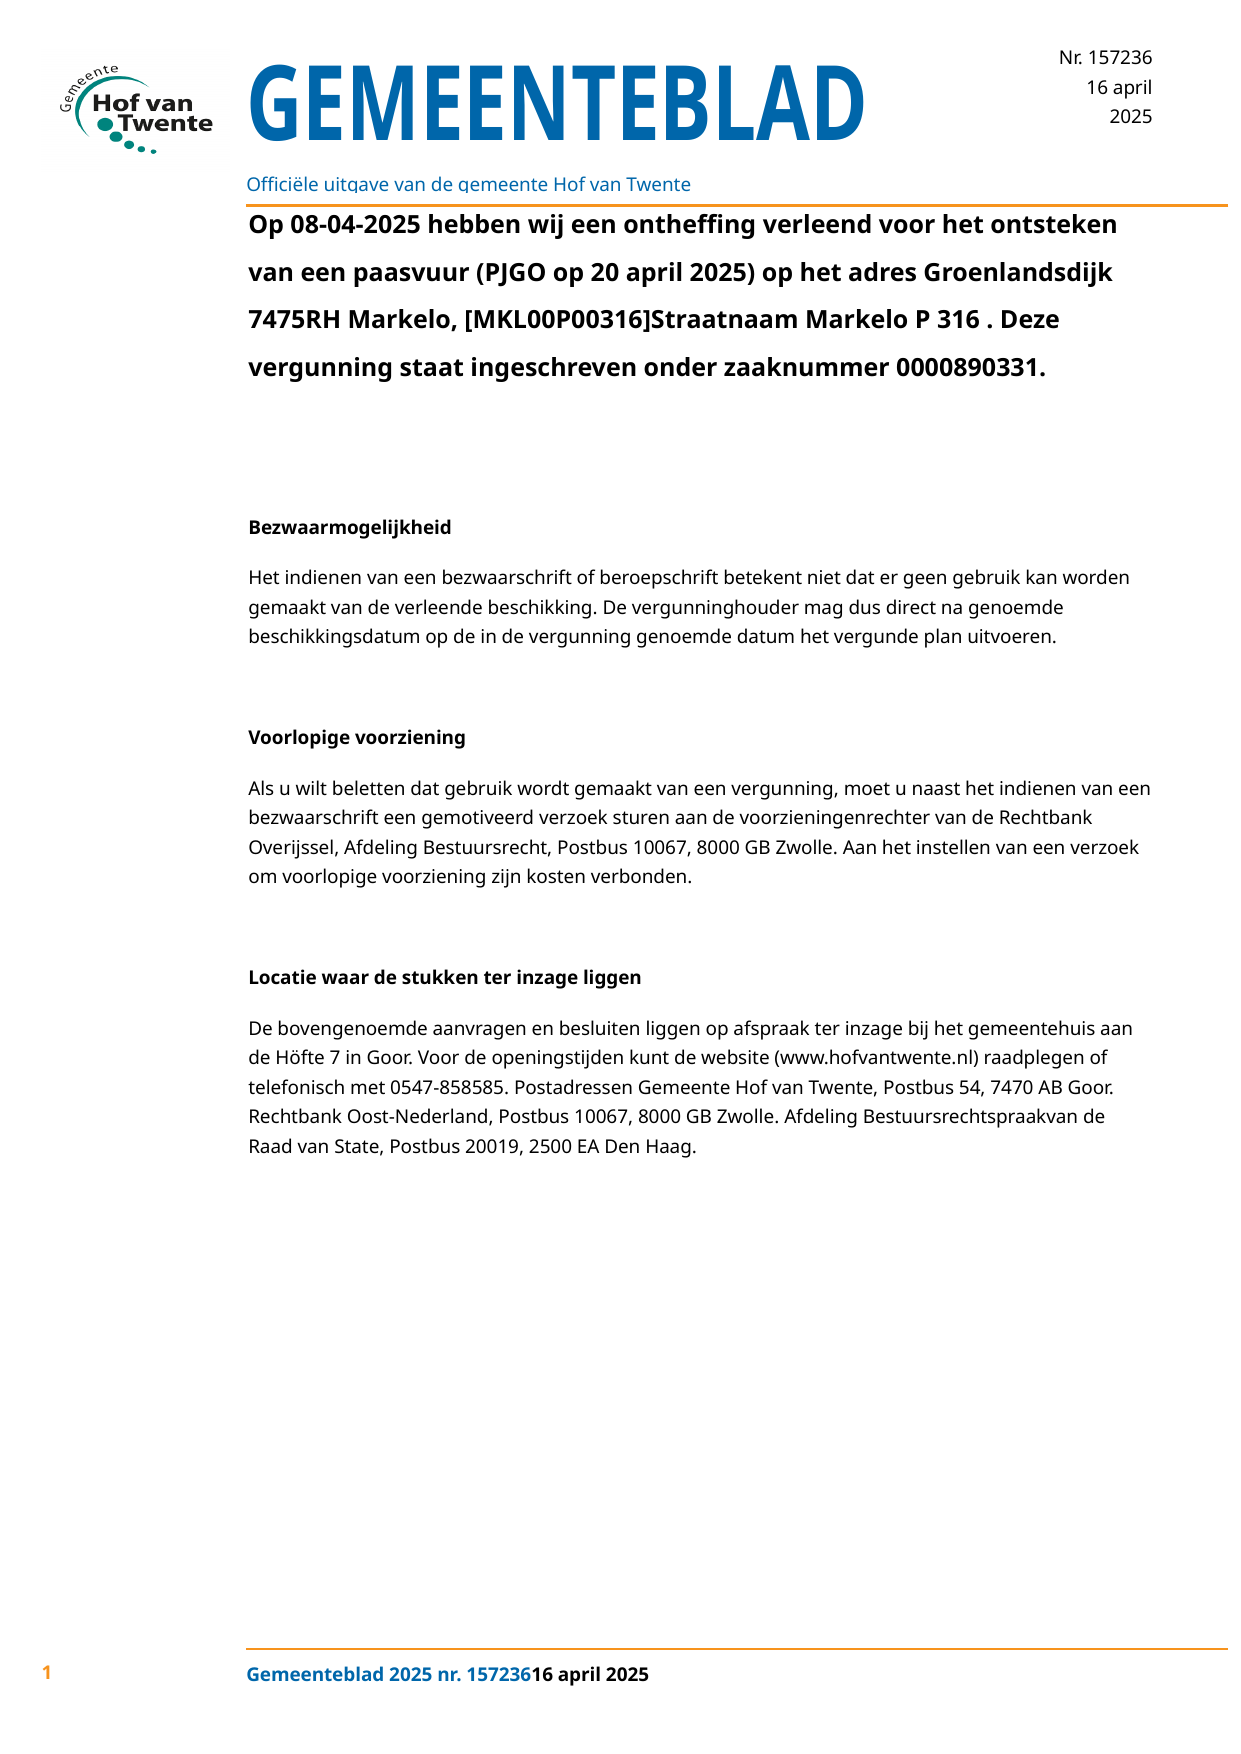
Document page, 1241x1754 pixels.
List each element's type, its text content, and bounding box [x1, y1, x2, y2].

text De bovengenoemde aanvragen en besluiten liggen op afspraak ter inzage bij het gemeentehuis aan de Höfte 7 in Goor. Voor de openingstijden kunt de website (www.hofvantwente.nl) raadplegen of telefonisch met 0547-858585. Postadressen Gemeente Hof van Twente, Postbus 54, 7470 AB Goor. Rechtbank Oost-Nederland, Postbus 10067, 8000 GB Zwolle. Afdeling Bestuursrechtspraakvan de Raad van State, Postbus 20019, 2500 EA Den Haag. [248, 1015, 1152, 1159]
text Het indienen van een bezwaarschrift of beroepschrift betekent niet dat er geen gebruik kan worden gemaakt van de verleende beschikking. De vergunninghouder mag dus direct na genoemde beschikkingsdatum op de in de vergunning genoemde datum het vergunde plan uitvoeren. [248, 564, 1152, 649]
text Als u wilt beletten dat gebruik wordt gemaakt van een vergunning, moet u naast het indienen van een bezwaarschrift een gemotiveerd verzoek sturen aan de voorzieningenrechter van de Rechtbank Overijssel, Afdeling Bestuursrecht, Postbus 10067, 8000 GB Zwolle. Aan het instellen van een verzoek om voorlopige voorziening zijn kosten verbonden. [248, 775, 1152, 889]
text Voorlopige voorziening [248, 724, 1152, 750]
text Bezwaarmogelijkheid [248, 514, 1152, 540]
text Op 08-04-2025 hebben wij een ontheffing verleend voor het ontsteken van een paasvuur (PJGO op 20 april 2025) op het adres Groenlandsdijk 7475RH Markelo, [MKL00P00316]Straatnaam Markelo P 316 . Deze vergunning staat ingeschreven onder zaaknummer 0000890331. [248, 207, 1152, 384]
text Locatie waar de stukken ter inzage liggen [248, 964, 1152, 990]
picture [41, 47, 231, 172]
